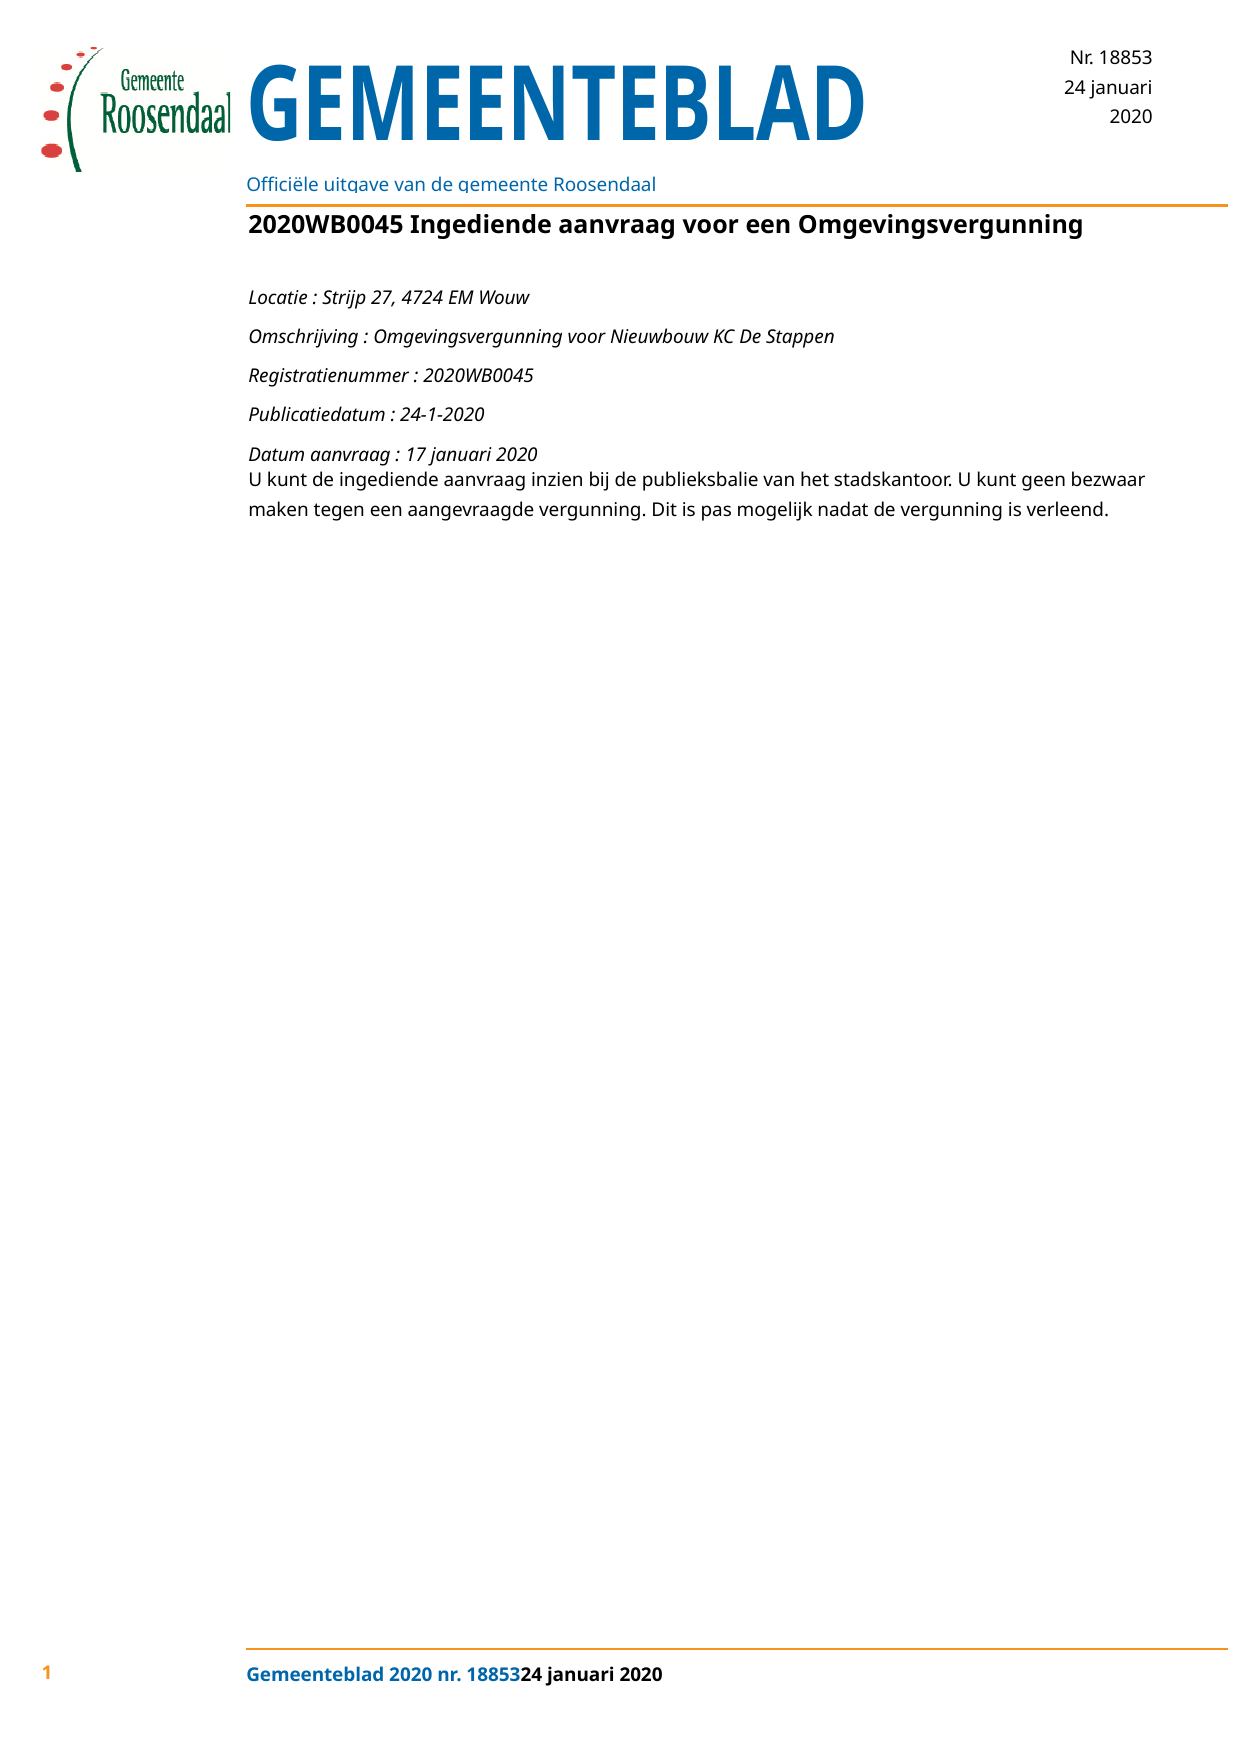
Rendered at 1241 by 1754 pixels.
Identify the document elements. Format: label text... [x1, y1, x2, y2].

text Registratienummer : 2020WB0045 [248, 362, 1152, 388]
text 2020WB0045 Ingediende aanvraag voor een Omgevingsvergunning [248, 207, 1152, 241]
picture [41, 47, 231, 172]
text Datum aanvraag : 17 januari 2020 [248, 441, 1152, 467]
text Publicatiedatum : 24-1-2020 [248, 402, 1152, 427]
text Omschrijving : Omgevingsvergunning voor Nieuwbouw KC De Stappen [248, 323, 1152, 349]
text Locatie : Strijp 27, 4724 EM Wouw [248, 284, 1152, 309]
text U kunt de ingediende aanvraag inzien bij de publieksbalie van het stadskantoor. U kunt geen bezwaar maken tegen een aangevraagde vergunning. Dit is pas mogelijk nadat de vergunning is verleend. [248, 467, 1152, 522]
